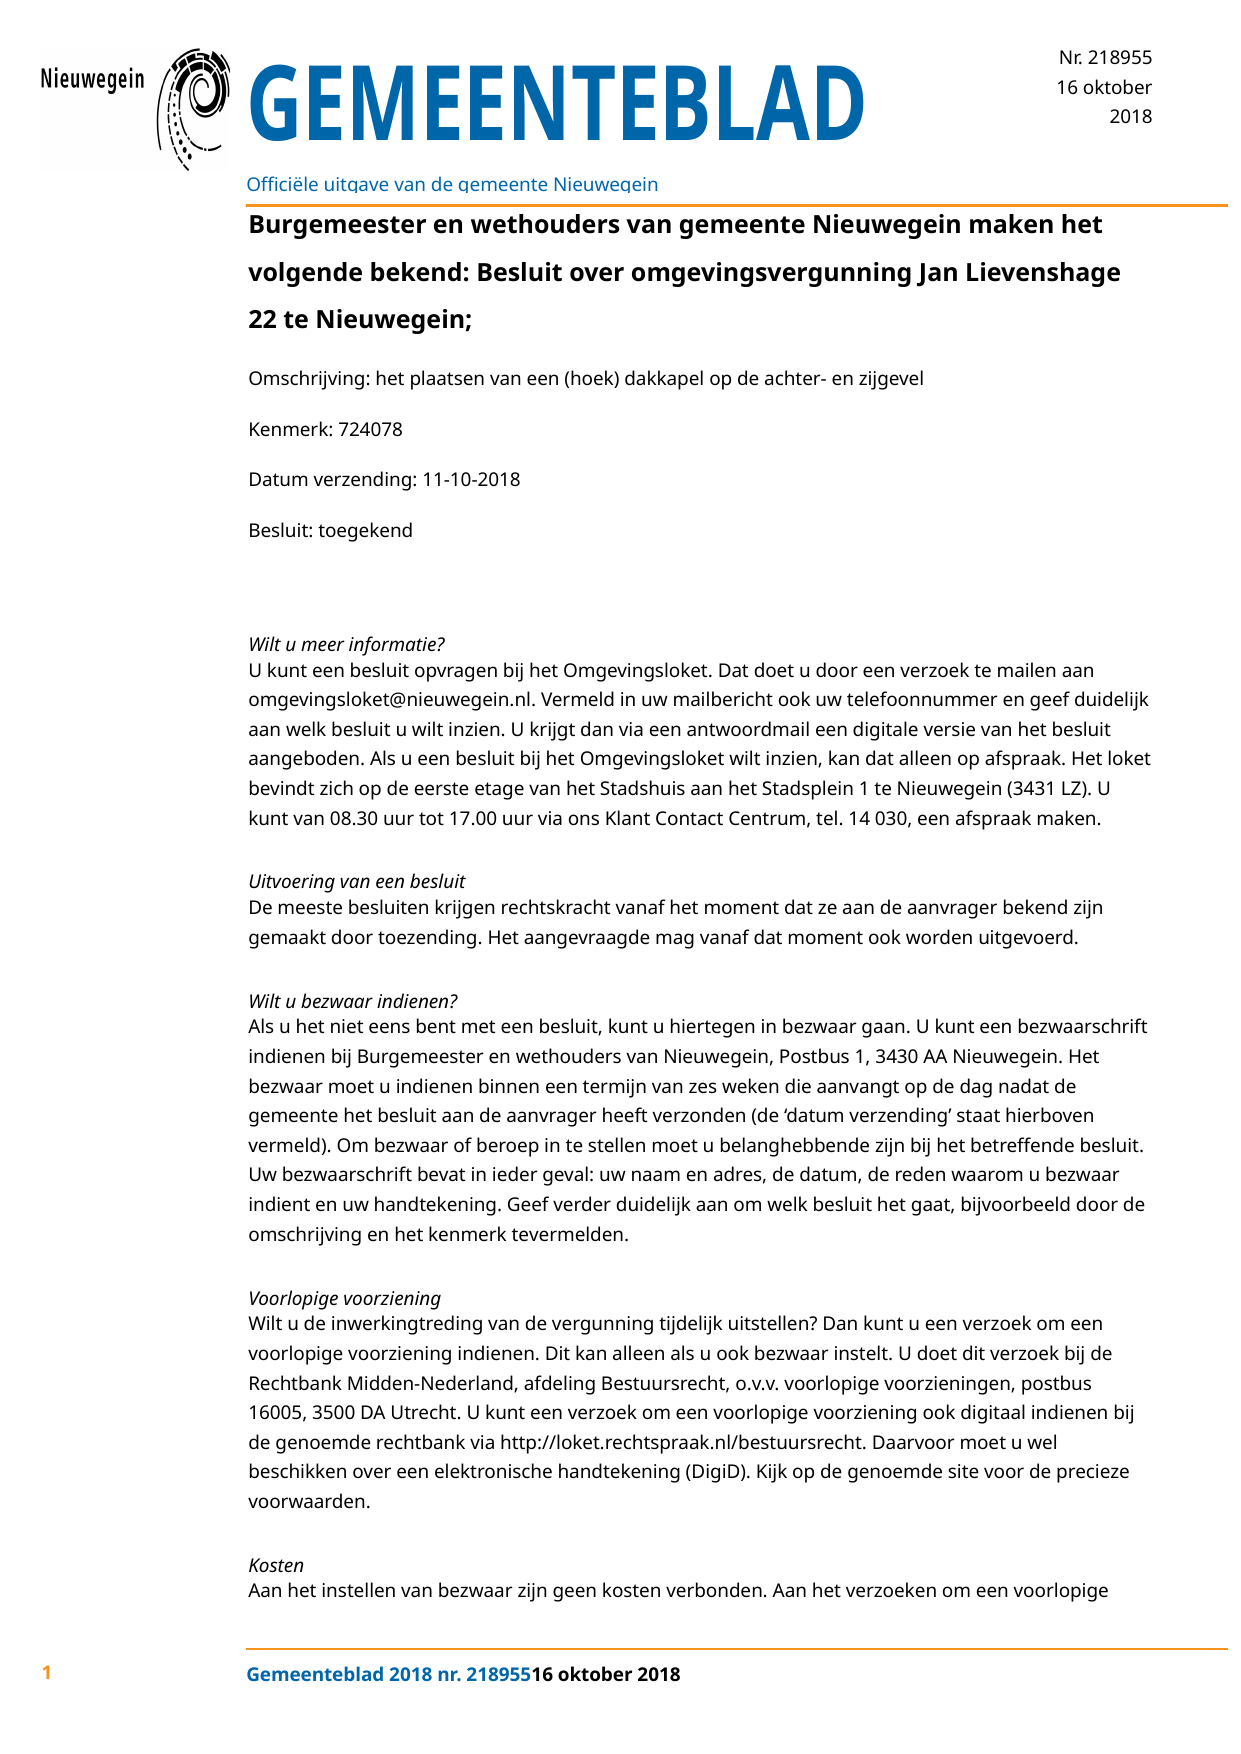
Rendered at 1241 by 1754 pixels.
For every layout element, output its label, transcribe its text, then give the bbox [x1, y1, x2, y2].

text Voorlopige voorziening [248, 1285, 1152, 1311]
text Burgemeester en wethouders van gemeente Nieuwegein maken het volgende bekend: Besluit over omgevingsvergunning Jan Lievenshage 22 te Nieuwegein; [248, 207, 1152, 336]
text Wilt u meer informatie? [248, 631, 1152, 657]
text Wilt u de inwerkingtreding van de vergunning tijdelijk uitstellen? Dan kunt u een verzoek om een voorlopige voorziening indienen. Dit kan alleen als u ook bezwaar instelt. U doet dit verzoek bij de Rechtbank Midden-Nederland, afdeling Bestuursrecht, o.v.v. voorlopige voorzieningen, postbus 16005, 3500 DA Utrecht. U kunt een verzoek om een voorlopige voorziening ook digitaal indienen bij de genoemde rechtbank via http://loket.rechtspraak.nl/bestuursrecht. Daarvoor moet u wel beschikken over een elektronische handtekening (DigiD). Kijk op de genoemde site voor de precieze voorwaarden. [248, 1311, 1152, 1514]
text Kosten [248, 1552, 1152, 1578]
text Kenmerk: 724078 [248, 416, 1152, 442]
picture [41, 47, 231, 172]
text Datum verzending: 11-10-2018 [248, 466, 1152, 492]
text Aan het instellen van bezwaar zijn geen kosten verbonden. Aan het verzoeken om een voorlopige [248, 1578, 1152, 1603]
text Besluit: toegekend [248, 517, 1152, 542]
text Uitvoering van een besluit [248, 869, 1152, 894]
text Als u het niet eens bent met een besluit, kunt u hiertegen in bezwaar gaan. U kunt een bezwaarschrift indienen bij Burgemeester en wethouders van Nieuwegein, Postbus 1, 3430 AA Nieuwegein. Het bezwaar moet u indienen binnen een termijn van zes weken die aanvangt op de dag nadat de gemeente het besluit aan de aanvrager heeft verzonden (de ‘datum verzending’ staat hierboven vermeld). Om bezwaar of beroep in te stellen moet u belanghebbende zijn bij het betreffende besluit. Uw bezwaarschrift bevat in ieder geval: uw naam en adres, de datum, de reden waarom u bezwaar indient en uw handtekening. Geef verder duidelijk aan om welk besluit het gaat, bijvoorbeeld door de omschrijving en het kenmerk tevermelden. [248, 1014, 1152, 1247]
text Wilt u bezwaar indienen? [248, 988, 1152, 1014]
text U kunt een besluit opvragen bij het Omgevingsloket. Dat doet u door een verzoek te mailen aan omgevingsloket@nieuwegein.nl. Vermeld in uw mailbericht ook uw telefoonnummer en geef duidelijk aan welk besluit u wilt inzien. U krijgt dan via een antwoordmail een digitale versie van het besluit aangeboden. Als u een besluit bij het Omgevingsloket wilt inzien, kan dat alleen op afspraak. Het loket bevindt zich op de eerste etage van het Stadshuis aan het Stadsplein 1 te Nieuwegein (3431 LZ). U kunt van 08.30 uur tot 17.00 uur via ons Klant Contact Centrum, tel. 14 030, een afspraak maken. [248, 657, 1152, 831]
text Omschrijving: het plaatsen van een (hoek) dakkapel op de achter- en zijgevel [248, 366, 1152, 391]
text De meeste besluiten krijgen rechtskracht vanaf het moment dat ze aan de aanvrager bekend zijn gemaakt door toezending. Het aangevraagde mag vanaf dat moment ook worden uitgevoerd. [248, 894, 1152, 950]
